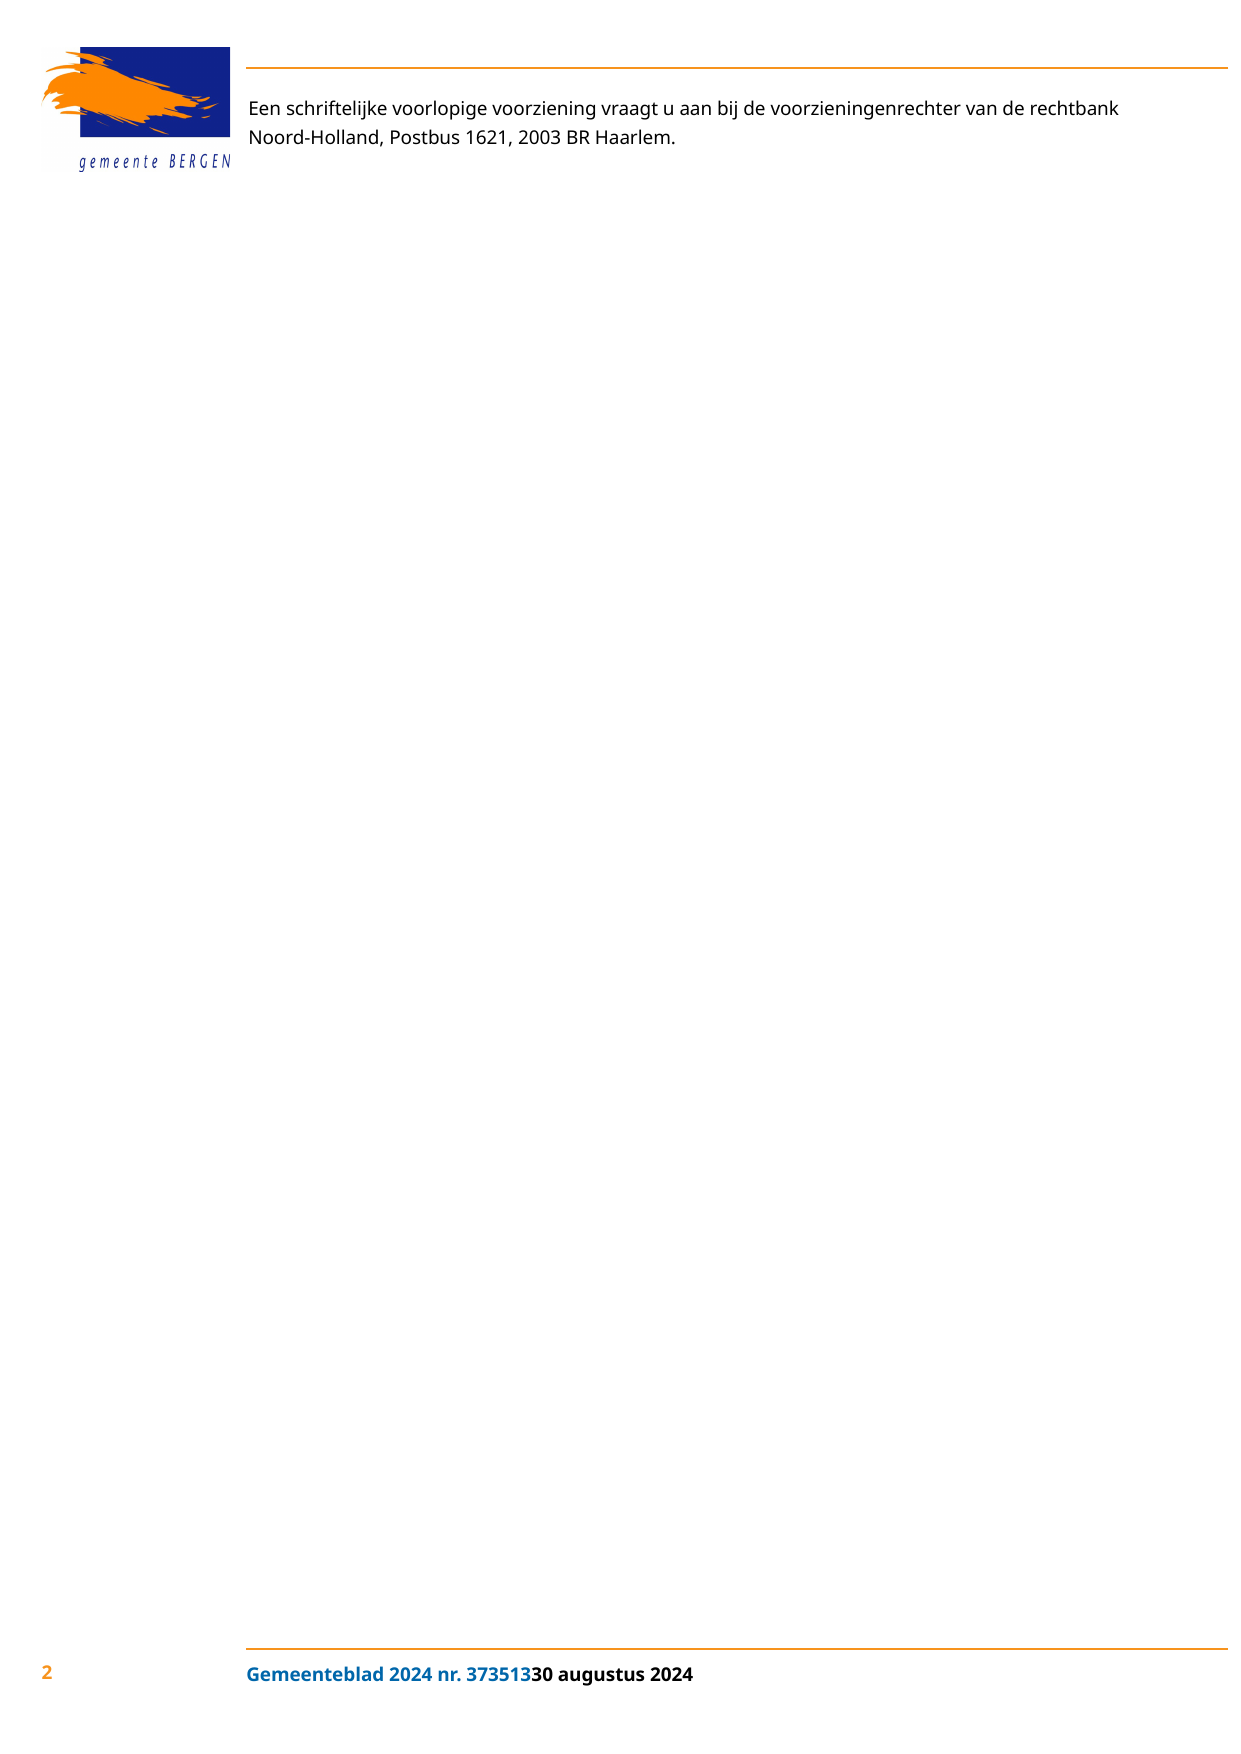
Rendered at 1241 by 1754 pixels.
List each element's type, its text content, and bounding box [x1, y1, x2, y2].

text Een schriftelijke voorlopige voorziening vraagt u aan bij de voorzieningenrechter van de rechtbank Noord-Holland, Postbus 1621, 2003 BR Haarlem. [248, 95, 1152, 150]
picture [41, 47, 231, 172]
